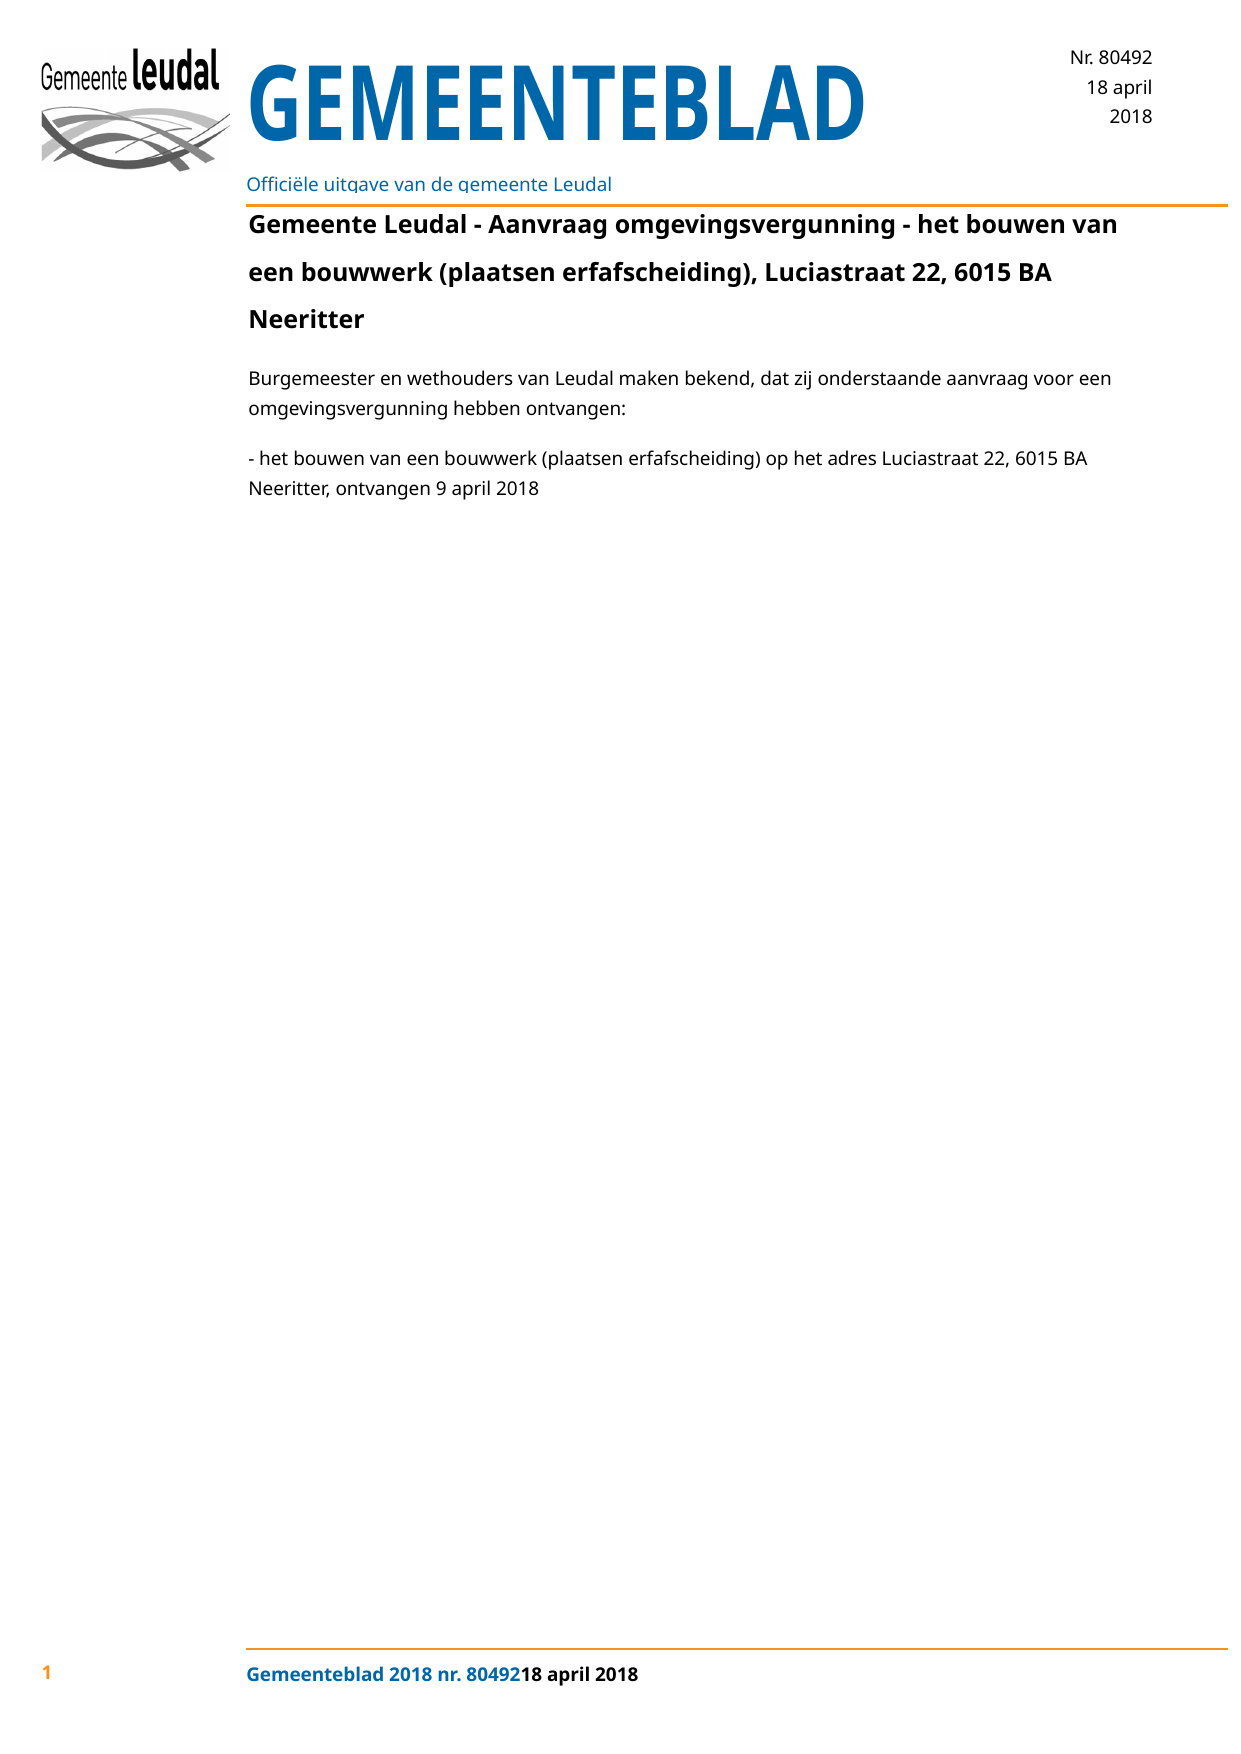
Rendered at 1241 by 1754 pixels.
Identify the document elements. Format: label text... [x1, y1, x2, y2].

text - het bouwen van een bouwwerk (plaatsen erfafscheiding) op het adres Luciastraat 22, 6015 BA Neeritter, ontvangen 9 april 2018 [248, 446, 1152, 501]
picture [41, 47, 231, 172]
text Gemeente Leudal - Aanvraag omgevingsvergunning - het bouwen van een bouwwerk (plaatsen erfafscheiding), Luciastraat 22, 6015 BA Neeritter [248, 207, 1152, 336]
text Burgemeester en wethouders van Leudal maken bekend, dat zij onderstaande aanvraag voor een omgevingsvergunning hebben ontvangen: [248, 366, 1152, 421]
